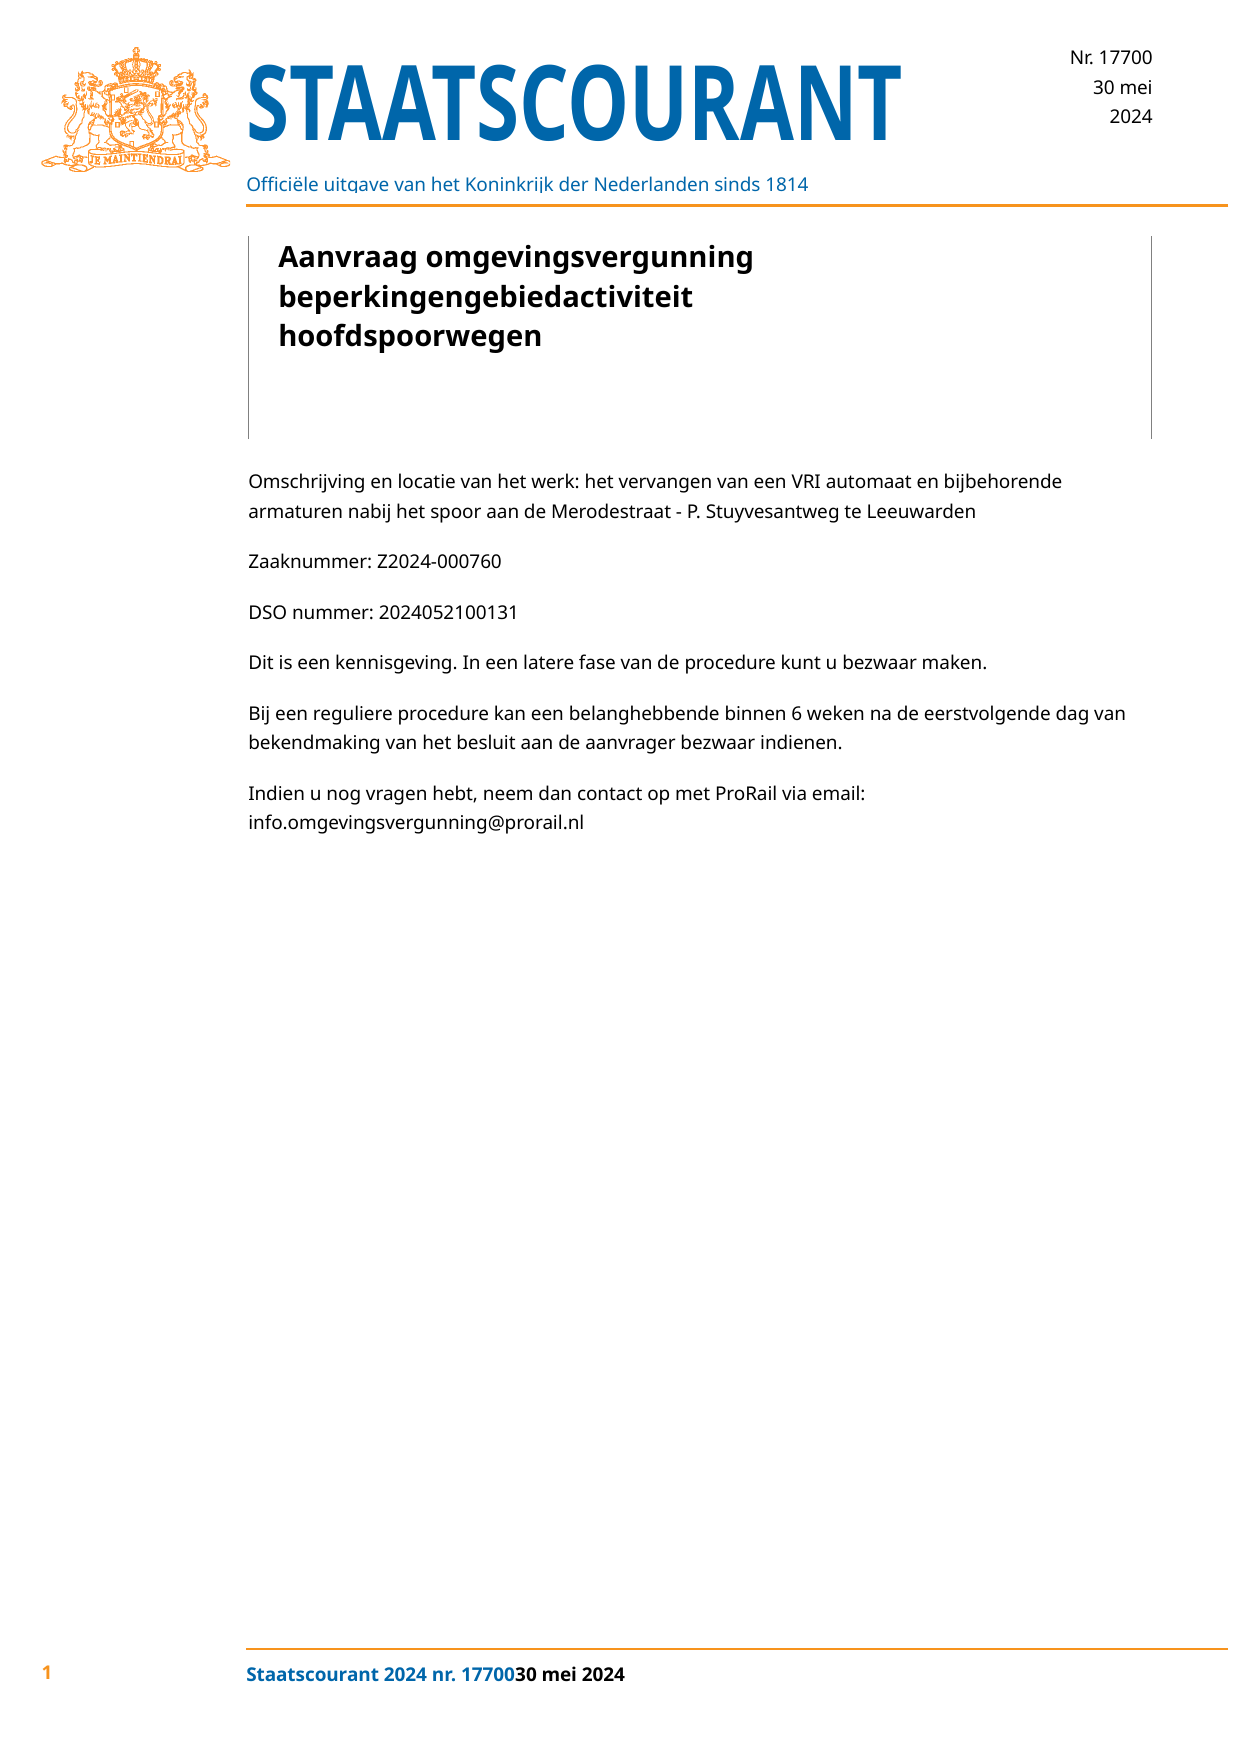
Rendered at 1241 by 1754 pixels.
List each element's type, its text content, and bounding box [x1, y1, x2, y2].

table_header Aanvraag omgevingsvergunning beperkingengebiedactiviteit hoofdspoorwegen [249, 236, 850, 439]
text Dit is een kennisgeving. In een latere fase van de procedure kunt u bezwaar maken. [248, 649, 1152, 675]
text Bij een reguliere procedure kan een belanghebbende binnen 6 weken na de eerstvolgende dag van bekendmaking van het besluit aan de aanvrager bezwaar indienen. [248, 700, 1152, 755]
picture [41, 47, 231, 172]
text Zaaknummer: Z2024-000760 [248, 549, 1152, 574]
table_header [850, 414, 1151, 439]
table_header [850, 236, 912, 413]
table_header [1090, 236, 1151, 413]
text Indien u nog vragen hebt, neem dan contact op met ProRail via email: info.omgevingsvergunning@prorail.nl [248, 780, 1152, 835]
text DSO nummer: 2024052100131 [248, 599, 1152, 625]
picture [912, 236, 1090, 414]
text Omschrijving en locatie van het werk: het vervangen van een VRI automaat en bijbehorende armaturen nabij het spoor aan de Merodestraat - P. Stuyvesantweg te Leeuwarden [248, 469, 1152, 524]
